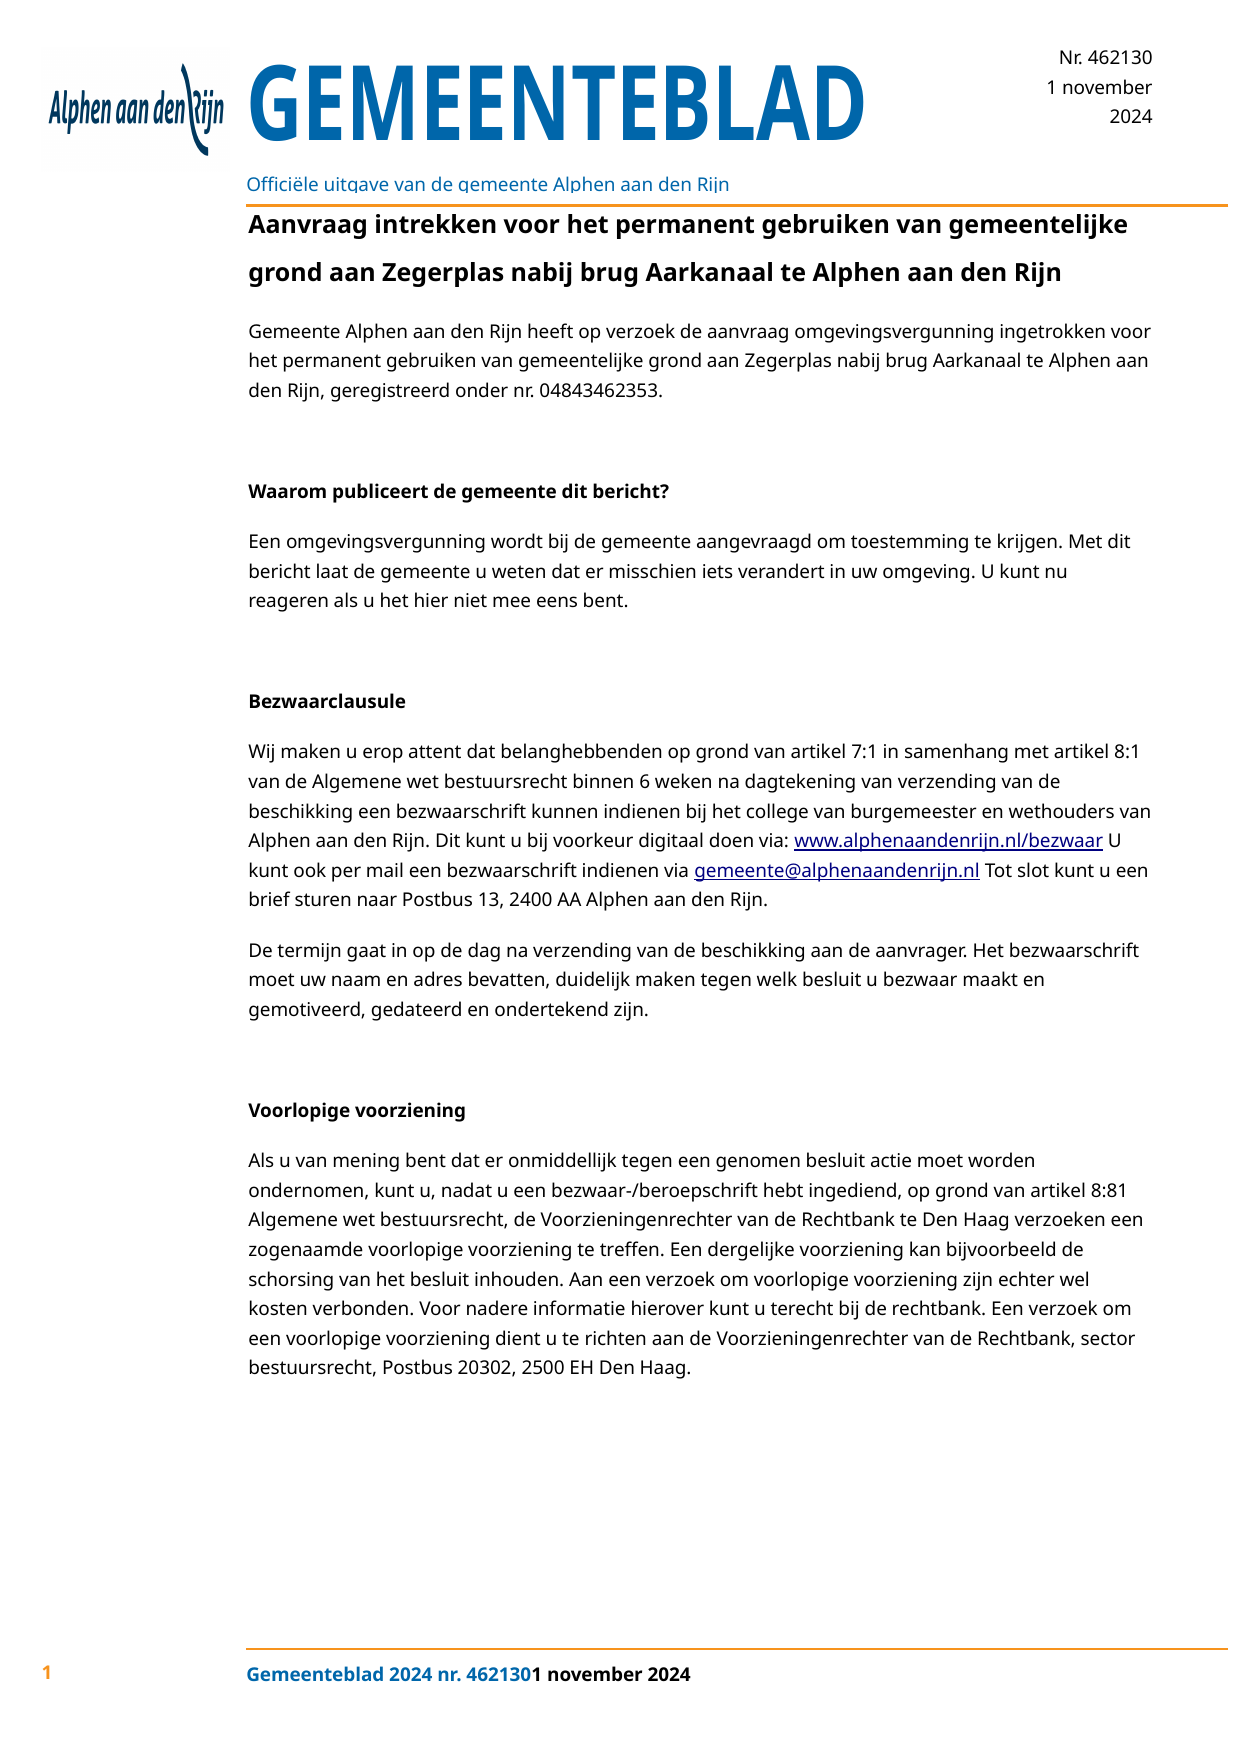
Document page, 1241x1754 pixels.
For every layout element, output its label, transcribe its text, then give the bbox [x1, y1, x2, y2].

text De termijn gaat in op de dag na verzending van de beschikking aan de aanvrager. Het bezwaarschrift moet uw naam en adres bevatten, duidelijk maken tegen welk besluit u bezwaar maakt en gemotiveerd, gedateerd en ondertekend zijn. [248, 937, 1152, 1022]
text Voorlopige voorziening [248, 1097, 1152, 1123]
text Waarom publiceert de gemeente dit bericht? [248, 478, 1152, 504]
text Een omgevingsvergunning wordt bij de gemeente aangevraagd om toestemming te krijgen. Met dit bericht laat de gemeente u weten dat er misschien iets verandert in uw omgeving. U kunt nu reageren als u het hier niet mee eens bent. [248, 528, 1152, 613]
picture [41, 47, 231, 172]
text Als u van mening bent dat er onmiddellijk tegen een genomen besluit actie moet worden ondernomen, kunt u, nadat u een bezwaar-/beroepschrift hebt ingediend, op grond van artikel 8:81 Algemene wet bestuursrecht, de Voorzieningenrechter van de Rechtbank te Den Haag verzoeken een zogenaamde voorlopige voorziening te treffen. Een dergelijke voorziening kan bijvoorbeeld de schorsing van het besluit inhouden. Aan een verzoek om voorlopige voorziening zijn echter wel kosten verbonden. Voor nadere informatie hierover kunt u terecht bij de rechtbank. Een verzoek om een voorlopige voorziening dient u te richten aan de Voorzieningenrechter van de Rechtbank, sector bestuursrecht, Postbus 20302, 2500 EH Den Haag. [248, 1147, 1152, 1380]
text Bezwaarclausule [248, 688, 1152, 714]
text Wij maken u erop attent dat belanghebbenden op grond van artikel 7:1 in samenhang met artikel 8:1 van de Algemene wet bestuursrecht binnen 6 weken na dagtekening van verzending van de beschikking een bezwaarschrift kunnen indienen bij het college van burgemeester en wethouders van Alphen aan den Rijn. Dit kunt u bij voorkeur digitaal doen via: www.alphenaandenrijn.nl/bezwaar U kunt ook per mail een bezwaarschrift indienen via gemeente@alphenaandenrijn.nl Tot slot kunt u een brief sturen naar Postbus 13, 2400 AA Alphen aan den Rijn. [248, 739, 1152, 912]
text Aanvraag intrekken voor het permanent gebruiken van gemeentelijke grond aan Zegerplas nabij brug Aarkanaal te Alphen aan den Rijn [248, 207, 1152, 288]
text Gemeente Alphen aan den Rijn heeft op verzoek de aanvraag omgevingsvergunning ingetrokken voor het permanent gebruiken van gemeentelijke grond aan Zegerplas nabij brug Aarkanaal te Alphen aan den Rijn, geregistreerd onder nr. 04843462353. [248, 318, 1152, 403]
